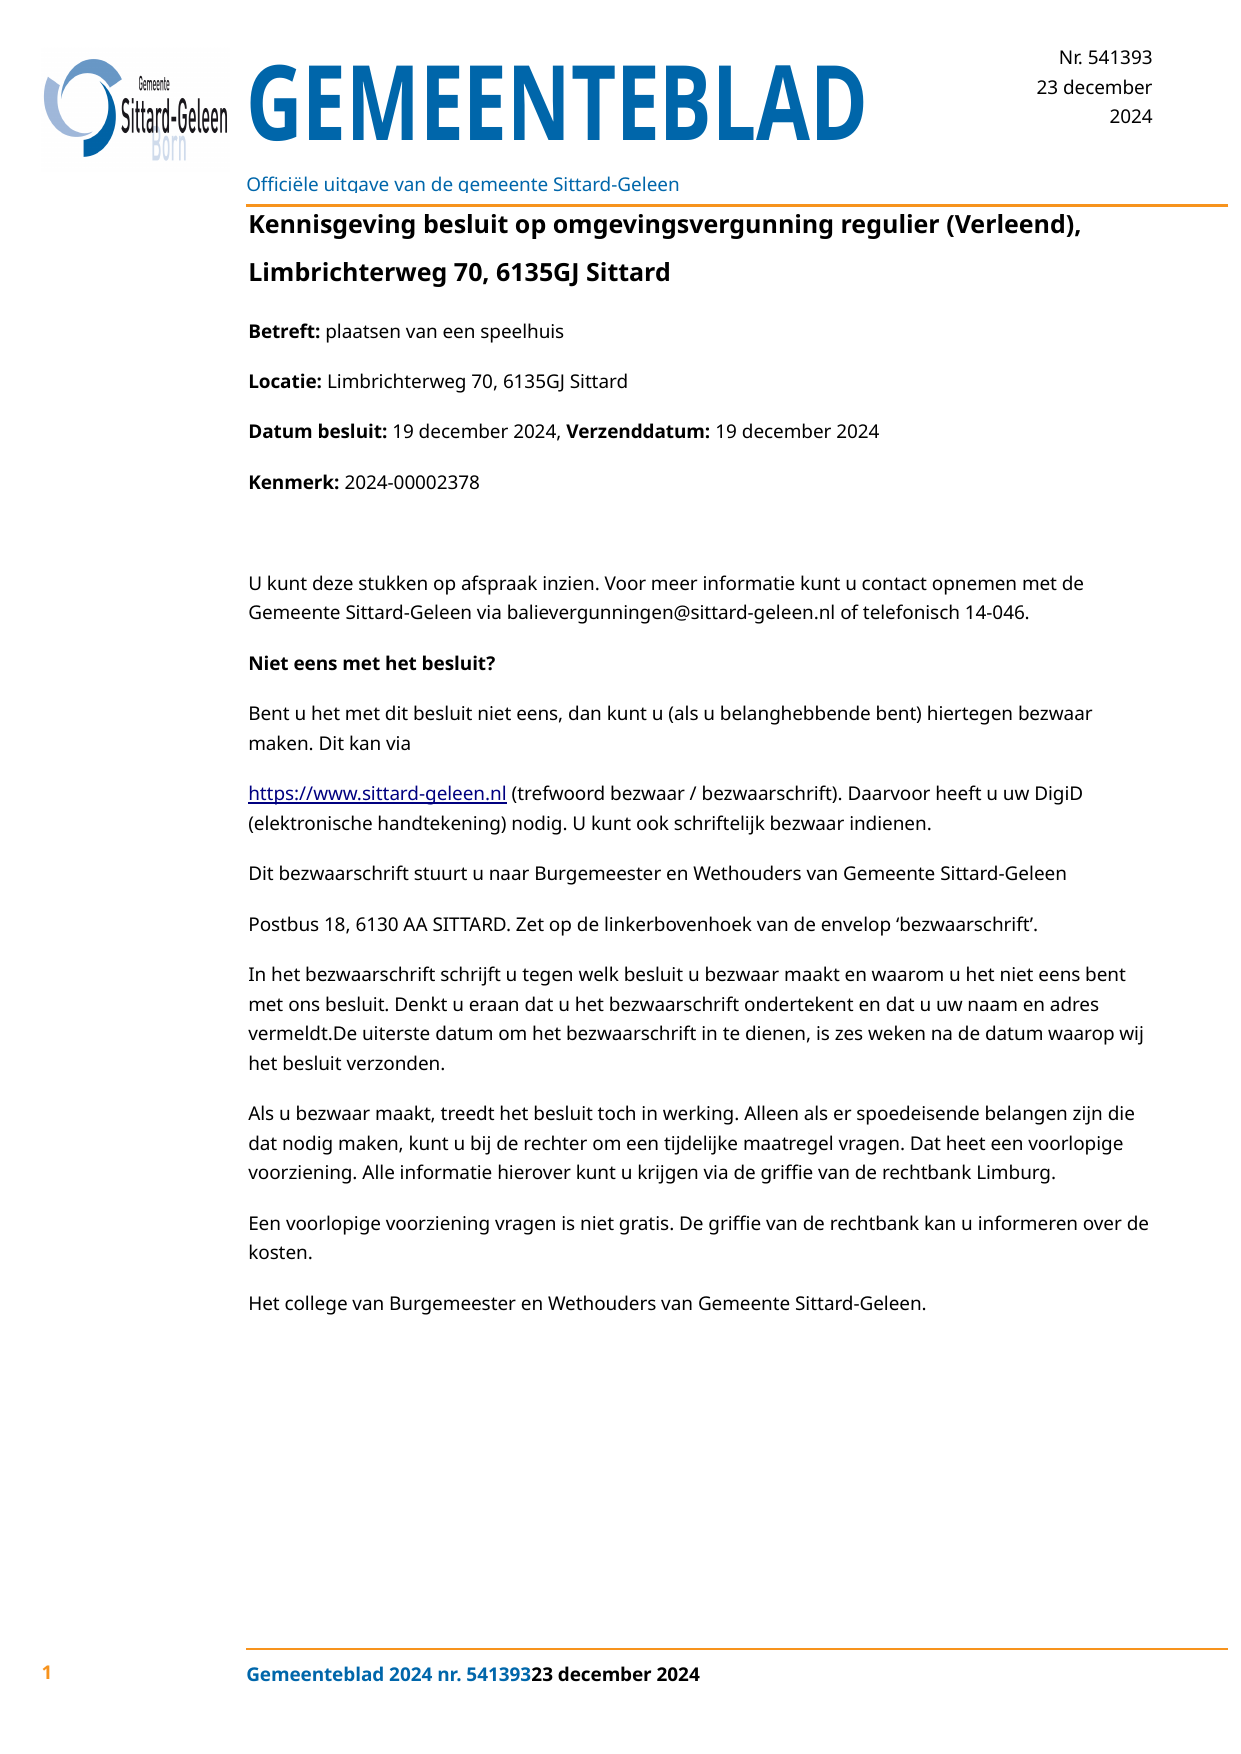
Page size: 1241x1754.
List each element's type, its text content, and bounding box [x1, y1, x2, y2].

text Als u bezwaar maakt, treedt het besluit toch in werking. Alleen als er spoedeisende belangen zijn die dat nodig maken, kunt u bij de rechter om een tijdelijke maatregel vragen. Dat heet een voorlopige voorziening. Alle informatie hierover kunt u krijgen via de griffie van de rechtbank Limburg. [248, 1100, 1152, 1185]
text U kunt deze stukken op afspraak inzien. Voor meer informatie kunt u contact opnemen met de Gemeente Sittard-Geleen via balievergunningen@sittard-geleen.nl of telefonisch 14-046. [248, 570, 1152, 625]
picture [41, 47, 231, 172]
text Het college van Burgemeester en Wethouders van Gemeente Sittard-Geleen. [248, 1290, 1152, 1316]
text Kennisgeving besluit op omgevingsvergunning regulier (Verleend), Limbrichterweg 70, 6135GJ Sittard [248, 207, 1152, 288]
text Dit bezwaarschrift stuurt u naar Burgemeester en Wethouders van Gemeente Sittard-Geleen [248, 860, 1152, 886]
text Datum besluit: 19 december 2024, Verzenddatum: 19 december 2024 [248, 419, 1152, 444]
text Bent u het met dit besluit niet eens, dan kunt u (als u belanghebbende bent) hiertegen bezwaar maken. Dit kan via [248, 700, 1152, 756]
text In het bezwaarschrift schrijft u tegen welk besluit u bezwaar maakt en waarom u het niet eens bent met ons besluit. Denkt u eraan dat u het bezwaarschrift ondertekent en dat u uw naam en adres vermeldt.De uiterste datum om het bezwaarschrift in te dienen, is zes weken na de datum waarop wij het besluit verzonden. [248, 961, 1152, 1076]
text Locatie: Limbrichterweg 70, 6135GJ Sittard [248, 368, 1152, 394]
text Postbus 18, 6130 AA SITTARD. Zet op de linkerbovenhoek van de envelop ‘bezwaarschrift’. [248, 911, 1152, 937]
text Kenmerk: 2024-00002378 [248, 469, 1152, 495]
text Een voorlopige voorziening vragen is niet gratis. De griffie van de rechtbank kan u informeren over de kosten. [248, 1210, 1152, 1265]
text Betreft: plaatsen van een speelhuis [248, 318, 1152, 344]
text Niet eens met het besluit? [248, 650, 1152, 676]
text https://www.sittard-geleen.nl (trefwoord bezwaar / bezwaarschrift). Daarvoor heeft u uw DigiD (elektronische handtekening) nodig. U kunt ook schriftelijk bezwaar indienen. [248, 780, 1152, 836]
